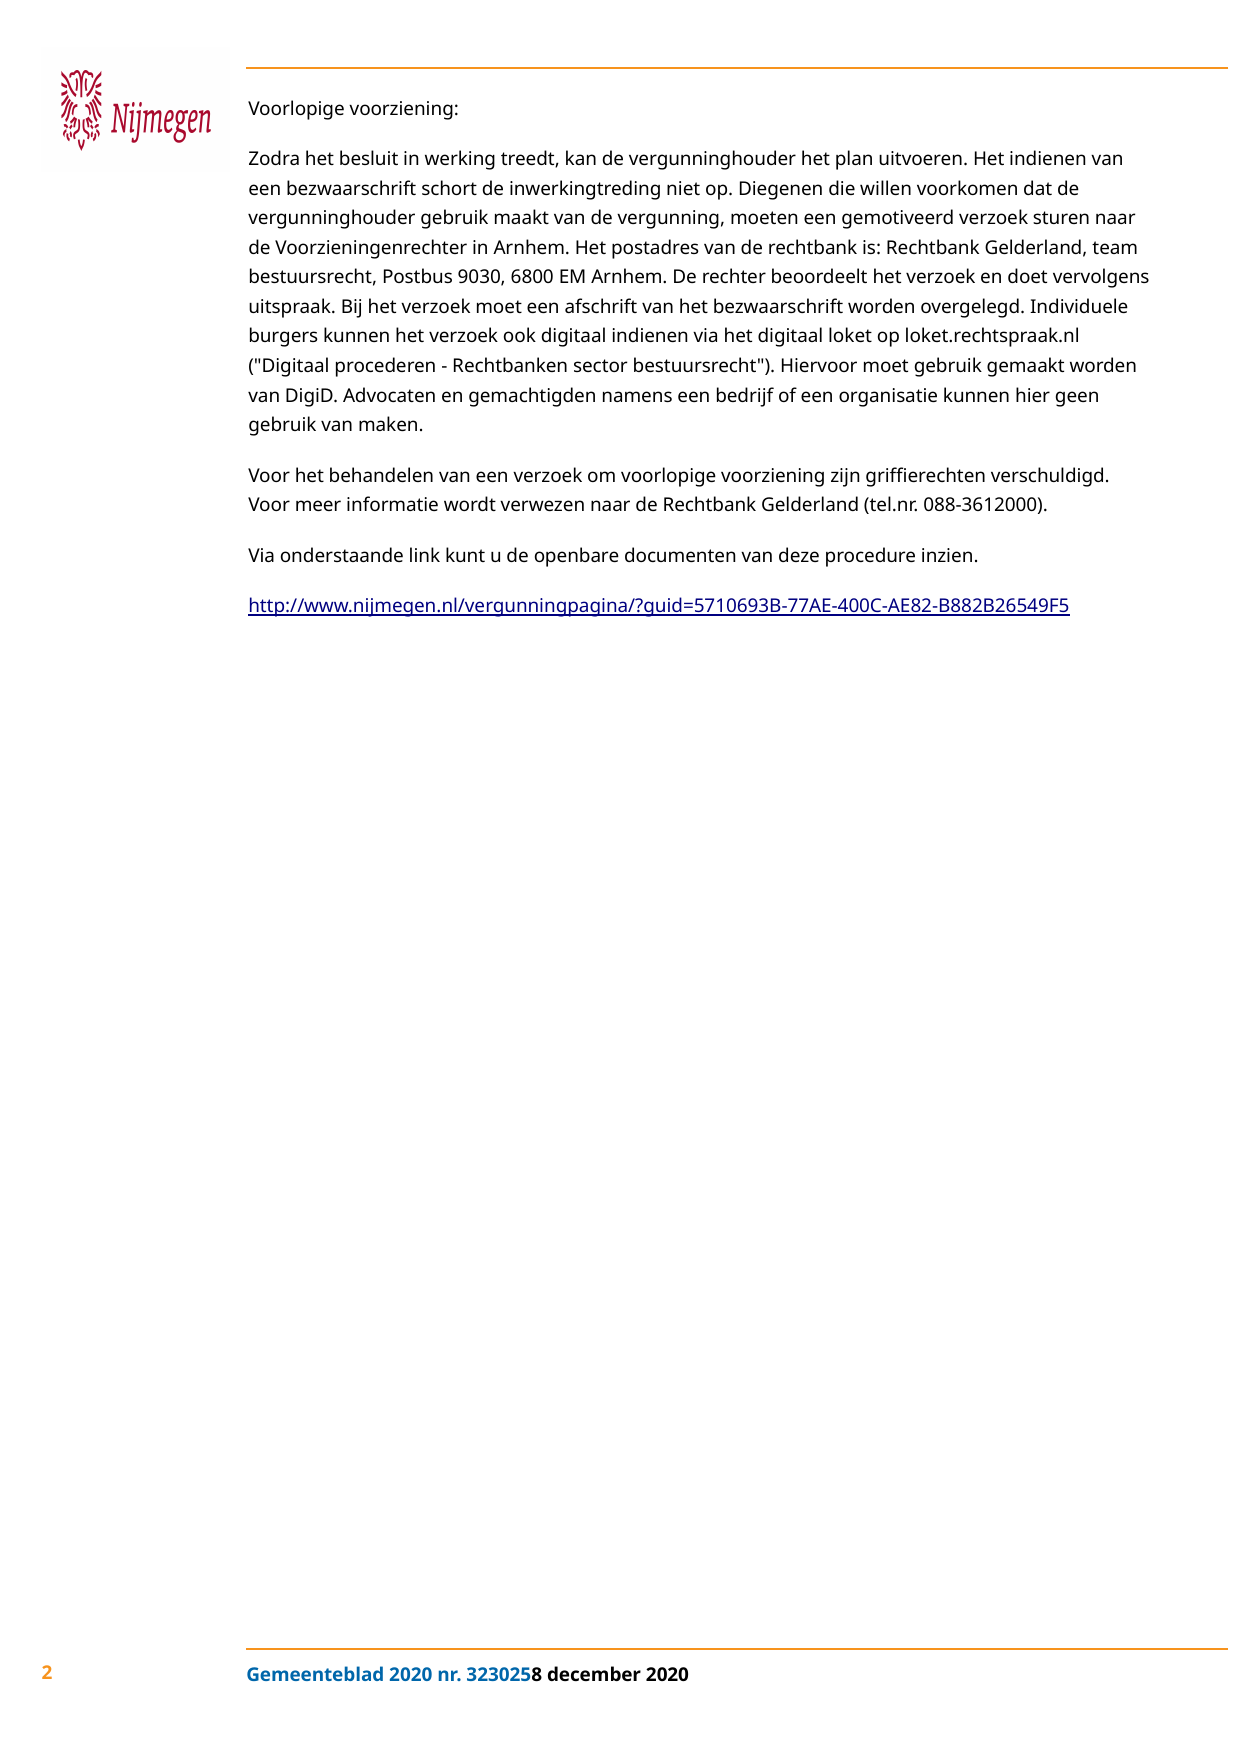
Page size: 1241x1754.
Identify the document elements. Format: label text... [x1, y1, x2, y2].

picture [41, 47, 231, 172]
text Zodra het besluit in werking treedt, kan de vergunninghouder het plan uitvoeren. Het indienen van een bezwaarschrift schort de inwerkingtreding niet op. Diegenen die willen voorkomen dat de vergunninghouder gebruik maakt van de vergunning, moeten een gemotiveerd verzoek sturen naar de Voorzieningenrechter in Arnhem. Het postadres van de rechtbank is: Rechtbank Gelderland, team bestuursrecht, Postbus 9030, 6800 EM Arnhem. De rechter beoordeelt het verzoek en doet vervolgens uitspraak. Bij het verzoek moet een afschrift van het bezwaarschrift worden overgelegd. Individuele burgers kunnen het verzoek ook digitaal indienen via het digitaal loket op loket.rechtspraak.nl ("Digitaal procederen - Rechtbanken sector bestuursrecht"). Hiervoor moet gebruik gemaakt worden van DigiD. Advocaten en gemachtigden namens een bedrijf of een organisatie kunnen hier geen gebruik van maken. [248, 145, 1152, 437]
text http://www.nijmegen.nl/vergunningpagina/?guid=5710693B-77AE-400C-AE82-B882B26549F5 [248, 592, 1152, 618]
text Voorlopige voorziening: [248, 95, 1152, 121]
text Voor het behandelen van een verzoek om voorlopige voorziening zijn griffierechten verschuldigd. Voor meer informatie wordt verwezen naar de Rechtbank Gelderland (tel.nr. 088-3612000). [248, 462, 1152, 517]
text Via onderstaande link kunt u de openbare documenten van deze procedure inzien. [248, 542, 1152, 568]
